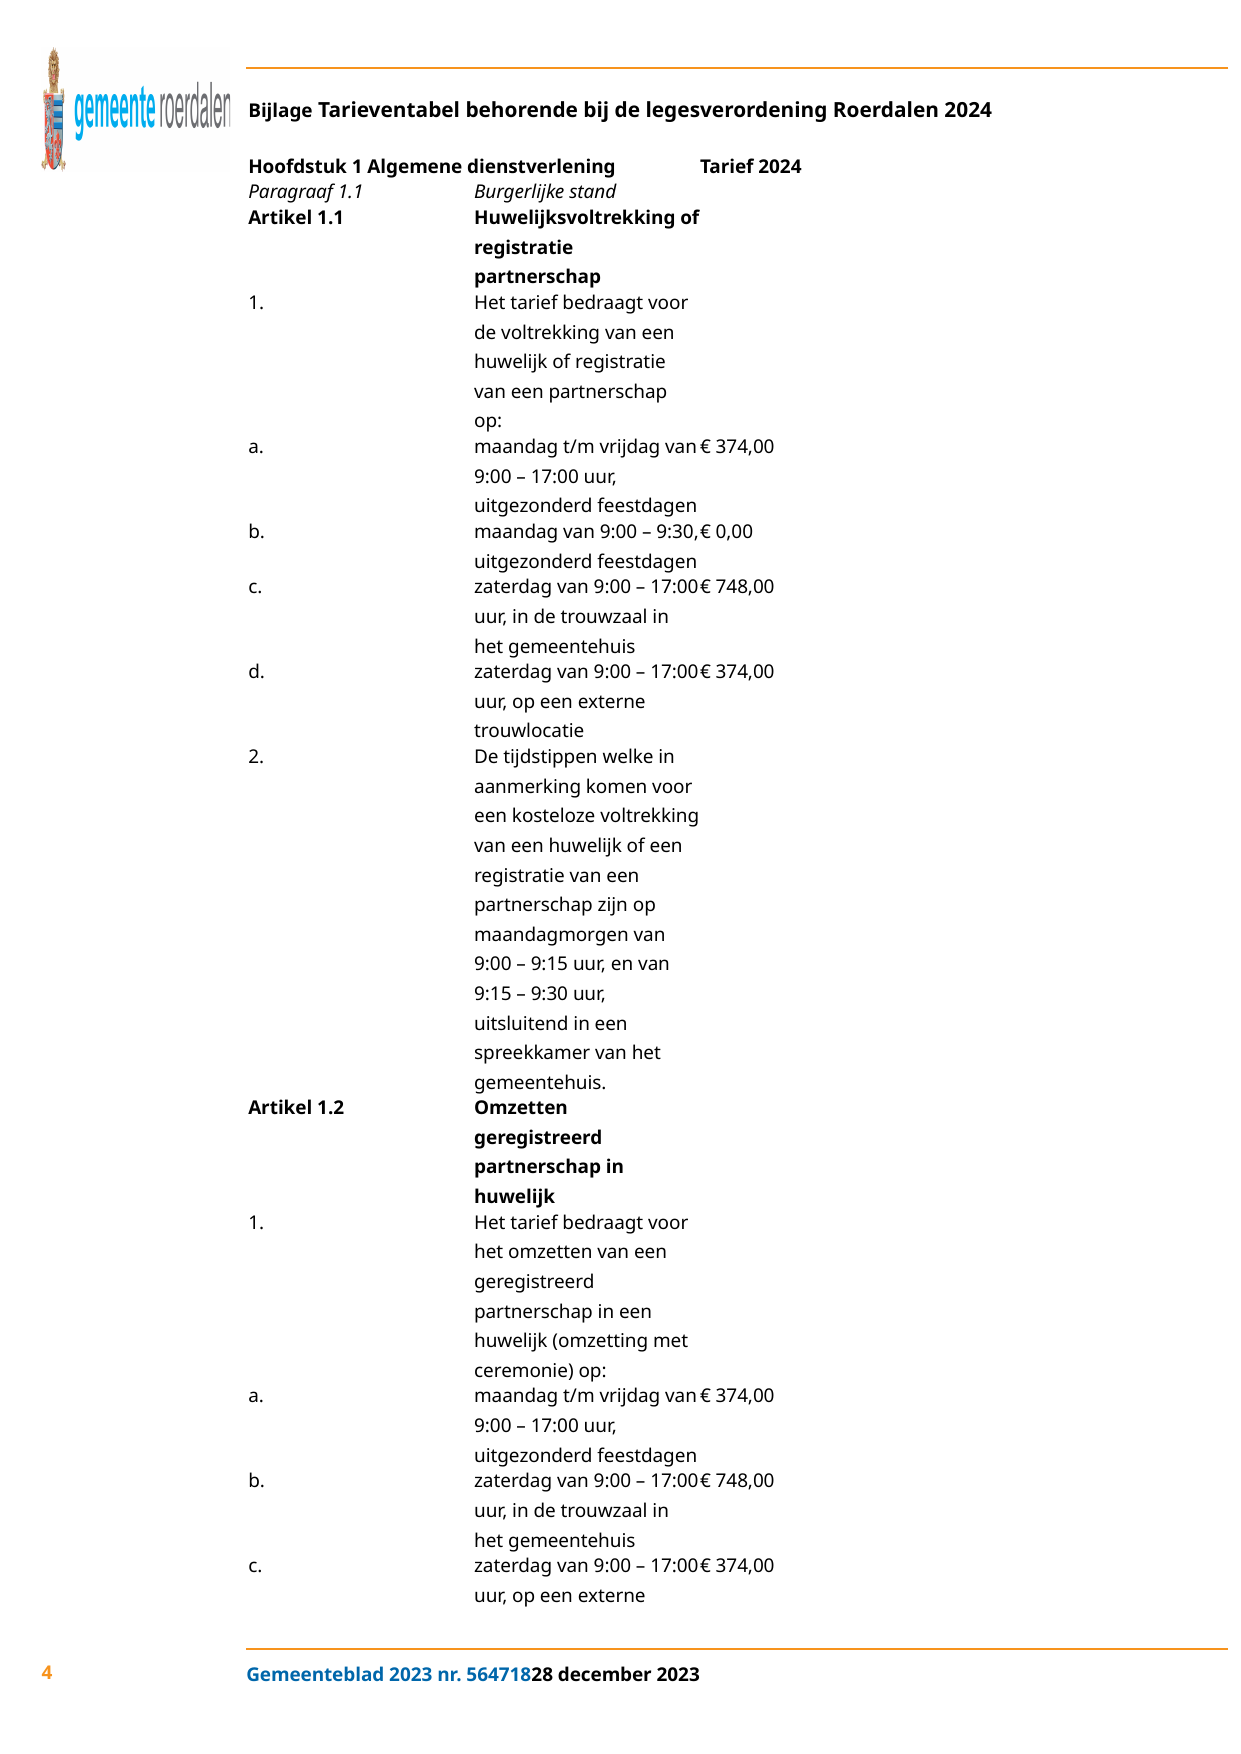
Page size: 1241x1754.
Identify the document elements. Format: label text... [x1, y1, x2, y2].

table_cell € 374,00 [700, 434, 926, 518]
table_cell [926, 205, 1152, 289]
table_cell Paragraaf 1.1 [248, 179, 474, 204]
table_cell [700, 1209, 926, 1383]
table_cell De tijdstippen welke in aanmerking komen voor een kosteloze voltrekking van een huwelijk of een registratie van een partnerschap zijn op maandagmorgen van 9:00 – 9:15 uur, en van 9:15 – 9:30 uur, uitsluitend in een spreekkamer van het gemeentehuis. [474, 744, 700, 1094]
table_cell b. [248, 1468, 474, 1552]
table_header [926, 153, 1152, 179]
table_cell Het tarief bedraagt voor het omzetten van een geregistreerd partnerschap in een huwelijk (omzetting met ceremonie) op: [474, 1209, 700, 1383]
table_cell [926, 179, 1152, 204]
table_cell [926, 659, 1152, 743]
table_cell € 374,00 [700, 659, 926, 743]
table_cell Het tarief bedraagt voor de voltrekking van een huwelijk of registratie van een partnerschap op: [474, 289, 700, 433]
table_cell [926, 744, 1152, 1094]
table_cell 1. [248, 289, 474, 433]
table_cell [926, 1468, 1152, 1552]
table_cell 1. [248, 1209, 474, 1383]
table_cell zaterdag van 9:00 – 17:00 uur, in de trouwzaal in het gemeentehuis [474, 1468, 700, 1552]
table_header Tarief 2024 [700, 153, 926, 179]
table_cell [700, 179, 926, 204]
table_cell € 0,00 [700, 518, 926, 574]
table_cell c. [248, 574, 474, 658]
table_cell [926, 289, 1152, 433]
table_cell € 374,00 [700, 1383, 926, 1468]
table_cell maandag t/m vrijdag van 9:00 – 17:00 uur, uitgezonderd feestdagen [474, 434, 700, 518]
table_cell zaterdag van 9:00 – 17:00 uur, in de trouwzaal in het gemeentehuis [474, 574, 700, 658]
table_cell b. [248, 518, 474, 574]
table_cell [700, 744, 926, 1094]
table_cell Artikel 1.2 [248, 1095, 474, 1209]
table_cell Burgerlijke stand [474, 179, 700, 204]
text Bijlage Tarieventabel behorende bij de legesverordening Roerdalen 2024 [248, 95, 1152, 123]
table_cell [926, 1553, 1152, 1608]
table_cell € 374,00 [700, 1553, 926, 1608]
table_cell € 748,00 [700, 1468, 926, 1552]
table_header Hoofdstuk 1 Algemene dienstverlening [248, 153, 700, 179]
table_cell a. [248, 434, 474, 518]
table_cell [926, 434, 1152, 518]
table_cell zaterdag van 9:00 – 17:00 uur, op een externe trouwlocatie [474, 659, 700, 743]
table_cell [926, 518, 1152, 574]
table_cell c. [248, 1553, 474, 1608]
table_cell [926, 1383, 1152, 1468]
table_cell [700, 289, 926, 433]
table_cell a. [248, 1383, 474, 1468]
table_cell Huwelijksvoltrekking of registratie partnerschap [474, 205, 700, 289]
table_cell 2. [248, 744, 474, 1094]
table_cell [926, 574, 1152, 658]
table_cell [926, 1209, 1152, 1383]
picture [41, 47, 231, 172]
table_cell d. [248, 659, 474, 743]
table_cell zaterdag van 9:00 – 17:00 uur, op een externe [474, 1553, 700, 1608]
table_cell Omzetten geregistreerd partnerschap in huwelijk [474, 1095, 700, 1209]
table_cell Artikel 1.1 [248, 205, 474, 289]
table_cell maandag van 9:00 – 9:30, uitgezonderd feestdagen [474, 518, 700, 574]
table_cell € 748,00 [700, 574, 926, 658]
table_cell [700, 205, 926, 289]
table_cell [926, 1095, 1152, 1209]
table_cell maandag t/m vrijdag van 9:00 – 17:00 uur, uitgezonderd feestdagen [474, 1383, 700, 1468]
table_cell [700, 1095, 926, 1209]
